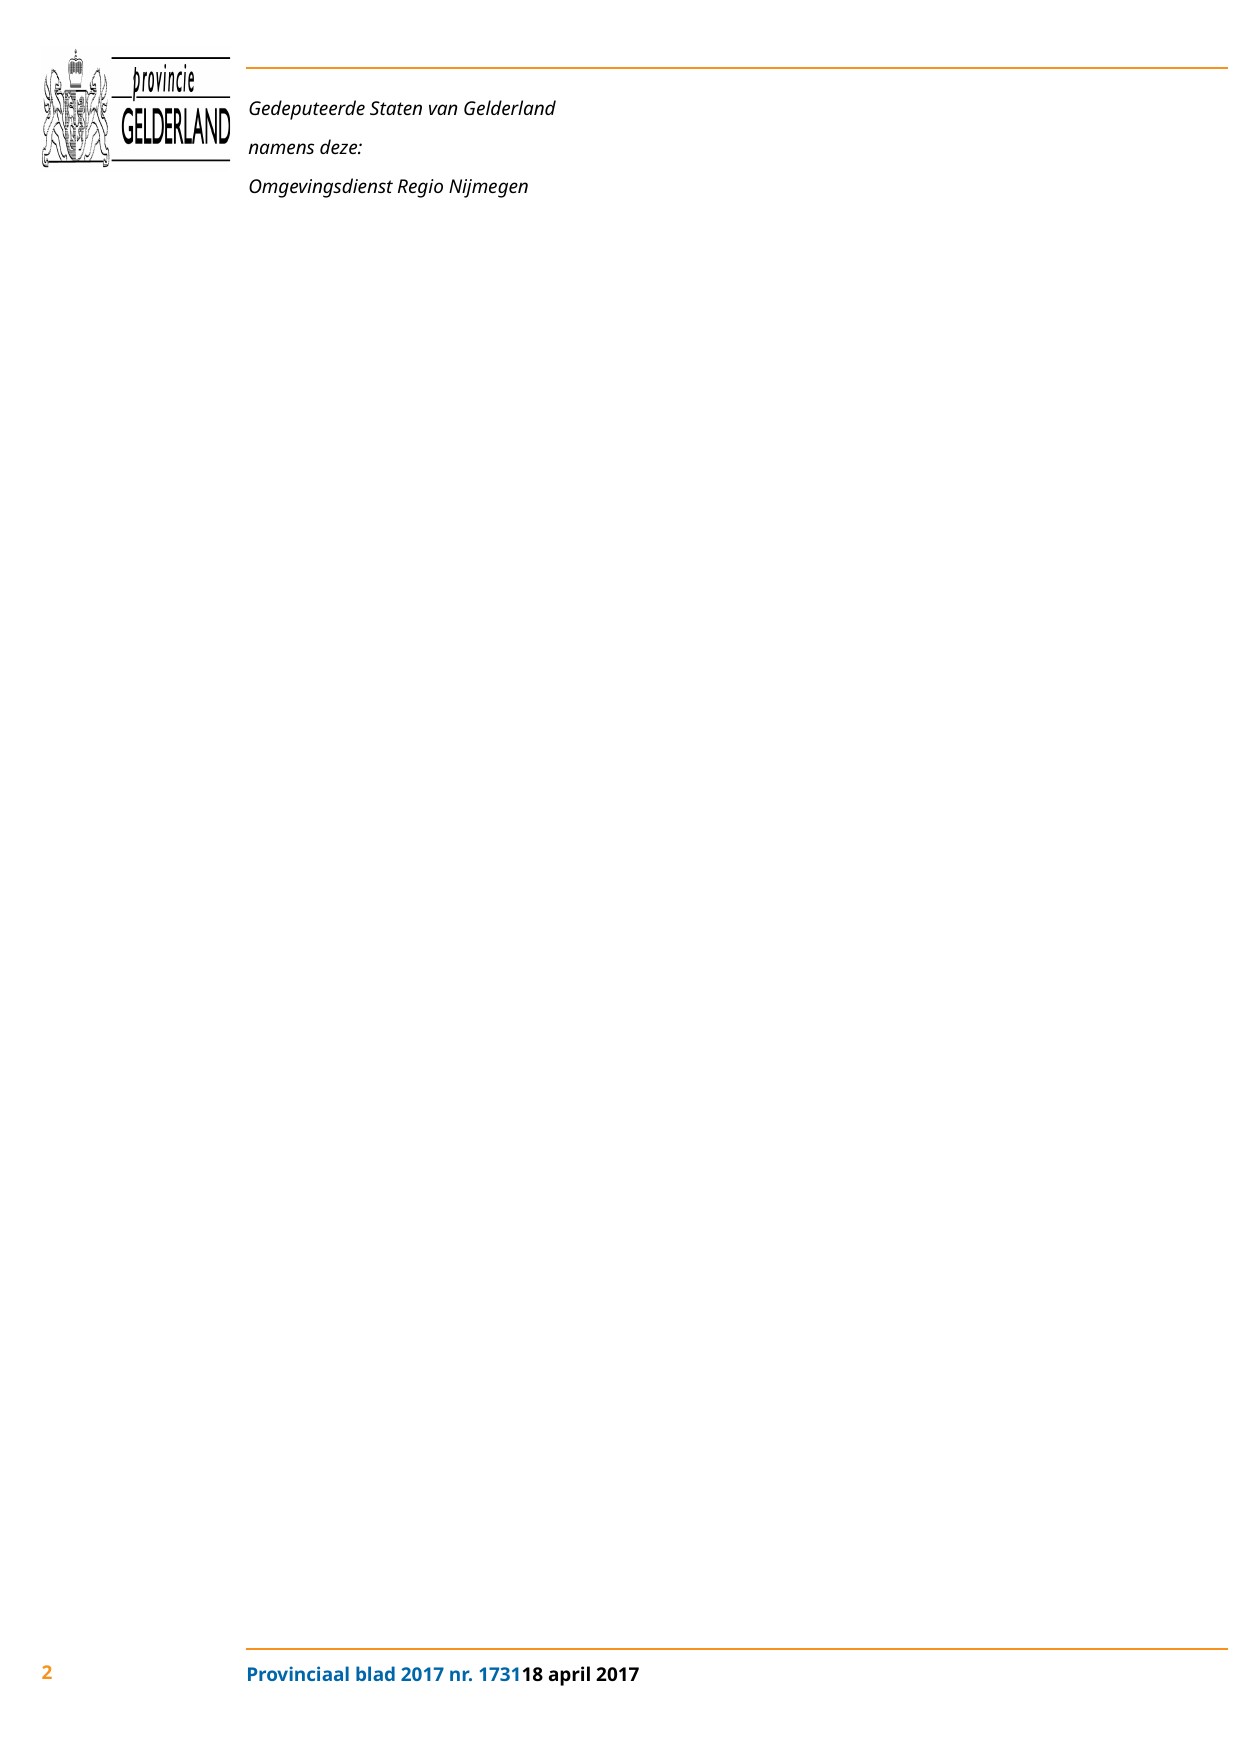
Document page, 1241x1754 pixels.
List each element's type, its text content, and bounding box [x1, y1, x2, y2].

text namens deze: [248, 134, 1152, 160]
picture [41, 47, 231, 172]
text Omgevingsdienst Regio Nijmegen [248, 173, 1152, 199]
text Gedeputeerde Staten van Gelderland [248, 95, 1152, 121]
